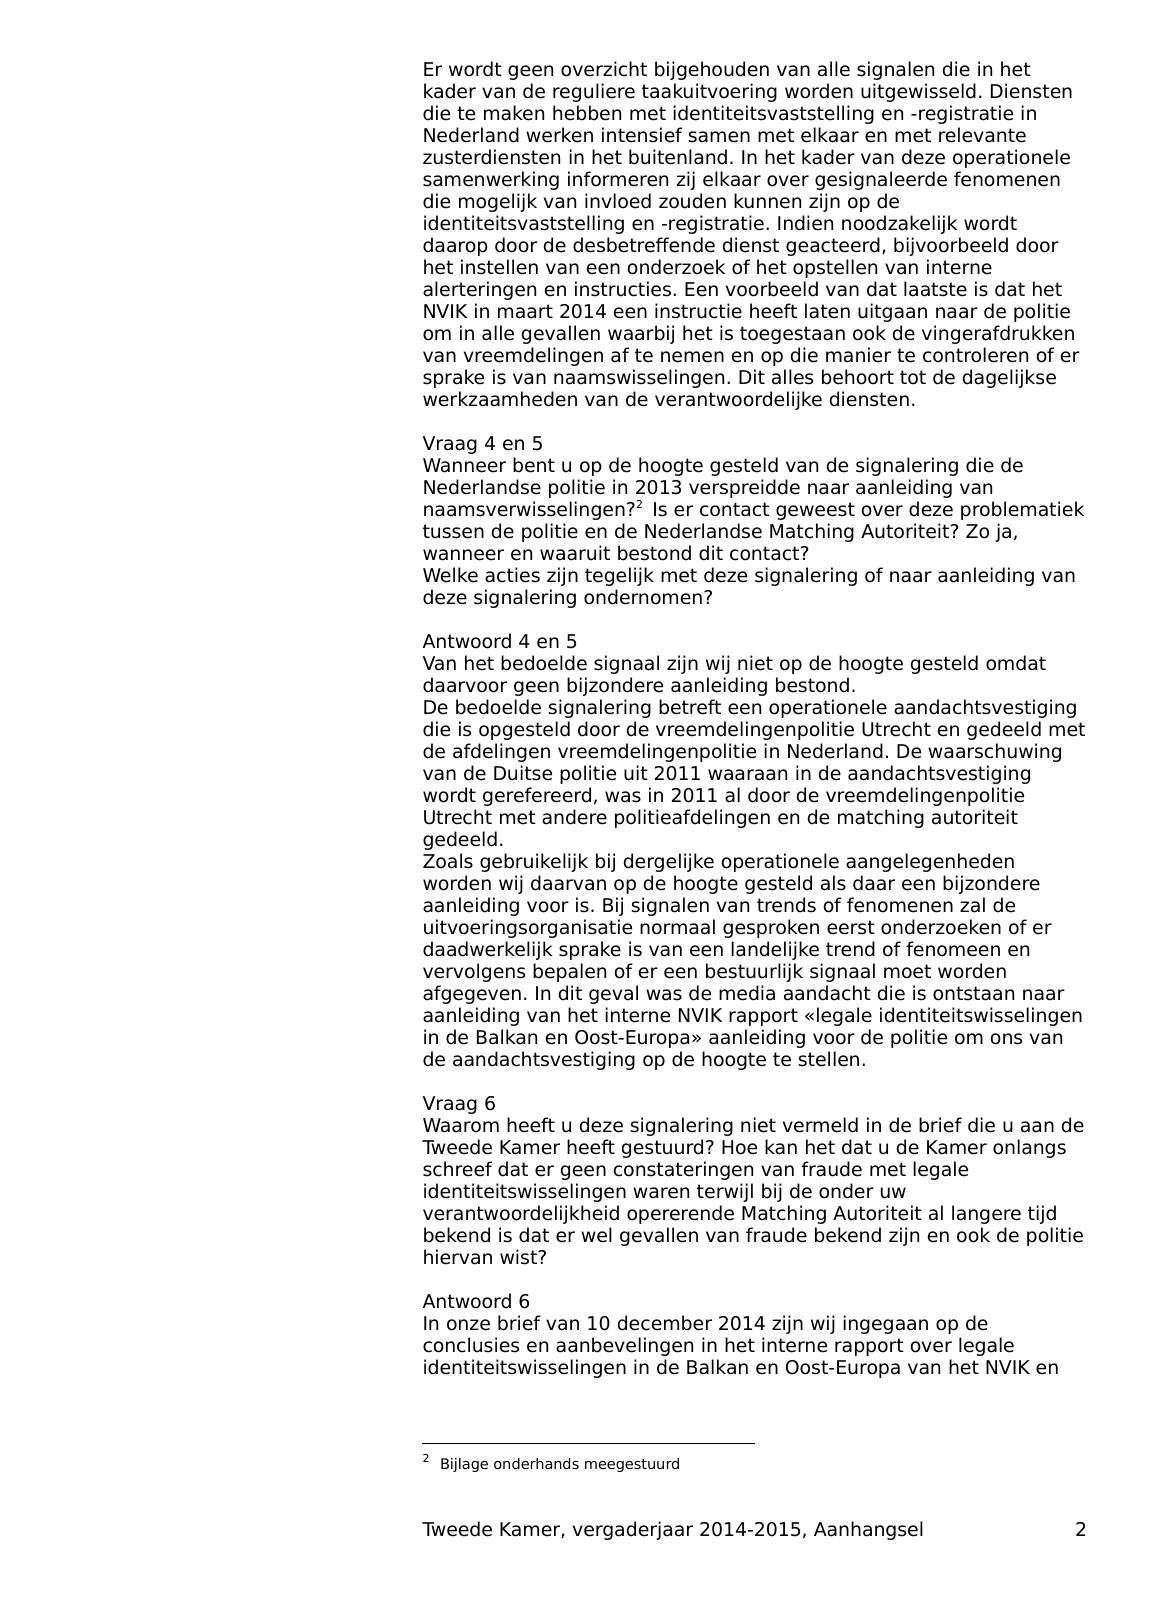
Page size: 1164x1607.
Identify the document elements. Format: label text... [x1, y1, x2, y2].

text Antwoord 4 en 5 [422, 631, 1087, 653]
text Zoals gebruikelijk bij dergelijke operationele aangelegenheden worden wij daarvan op de hoogte gesteld als daar een bijzondere aanleiding voor is. Bij signalen van trends of fenomenen zal de uitvoeringsorganisatie normaal gesproken eerst onderzoeken of er daadwerkelijk sprake is van een landelijke trend of fenomeen en vervolgens bepalen of er een bestuurlijk signaal moet worden afgegeven. In dit geval was de media aandacht die is ontstaan naar aanleiding van het interne NVIK rapport «legale identiteitswisselingen in de Balkan en Oost-Europa» aanleiding voor de politie om ons van de aandachtsvestiging op de hoogte te stellen. [422, 851, 1087, 1071]
text In onze brief van 10 december 2014 zijn wij ingegaan op de conclusies en aanbevelingen in het interne rapport over legale identiteitswisselingen in de Balkan en Oost-Europa van het NVIK en [422, 1313, 1087, 1379]
text Van het bedoelde signaal zijn wij niet op de hoogte gesteld omdat daarvoor geen bijzondere aanleiding bestond. [422, 653, 1087, 697]
text Er wordt geen overzicht bijgehouden van alle signalen die in het kader van de reguliere taakuitvoering worden uitgewisseld. Diensten die te maken hebben met identiteitsvaststelling en -registratie in Nederland werken intensief samen met elkaar en met relevante zusterdiensten in het buitenland. In het kader van deze operationele samenwerking informeren zij elkaar over gesignaleerde fenomenen die mogelijk van invloed zouden kunnen zijn op de identiteitsvaststelling en -registratie. Indien noodzakelijk wordt daarop door de desbetreffende dienst geacteerd, bijvoorbeeld door het instellen van een onderzoek of het opstellen van interne alerteringen en instructies. Een voorbeeld van dat laatste is dat het NVIK in maart 2014 een instructie heeft laten uitgaan naar de politie om in alle gevallen waarbij het is toegestaan ook de vingerafdrukken van vreemdelingen af te nemen en op die manier te controleren of er sprake is van naamswisselingen. Dit alles behoort tot de dagelijkse werkzaamheden van de verantwoordelijke diensten. [422, 59, 1087, 411]
text Wanneer bent u op de hoogte gesteld van de signalering die de Nederlandse politie in 2013 verspreidde naar aanleiding van naamsverwisselingen? Is er contact geweest over deze problematiek tussen de politie en de Nederlandse Matching Autoriteit? Zo ja, wanneer en waaruit bestond dit contact? [422, 455, 1087, 565]
text Antwoord 6 [422, 1291, 1087, 1313]
text Waarom heeft u deze signalering niet vermeld in de brief die u aan de Tweede Kamer heeft gestuurd? Hoe kan het dat u de Kamer onlangs schreef dat er geen constateringen van fraude met legale identiteitswisselingen waren terwijl bij de onder uw verantwoordelijkheid opererende Matching Autoriteit al langere tijd bekend is dat er wel gevallen van fraude bekend zijn en ook de politie hiervan wist? [422, 1115, 1087, 1268]
text Welke acties zijn tegelijk met deze signalering of naar aanleiding van deze signalering ondernomen? [422, 565, 1087, 609]
text Vraag 6 [422, 1093, 1087, 1115]
text Bijlage onderhands meegestuurd [422, 1452, 1087, 1474]
text De bedoelde signalering betreft een operationele aandachtsvestiging die is opgesteld door de vreemdelingenpolitie Utrecht en gedeeld met de afdelingen vreemdelingenpolitie in Nederland. De waarschuwing van de Duitse politie uit 2011 waaraan in de aandachtsvestiging wordt gerefereerd, was in 2011 al door de vreemdelingenpolitie Utrecht met andere politieafdelingen en de matching autoriteit gedeeld. [422, 697, 1087, 851]
text Vraag 4 en 5 [422, 433, 1087, 455]
